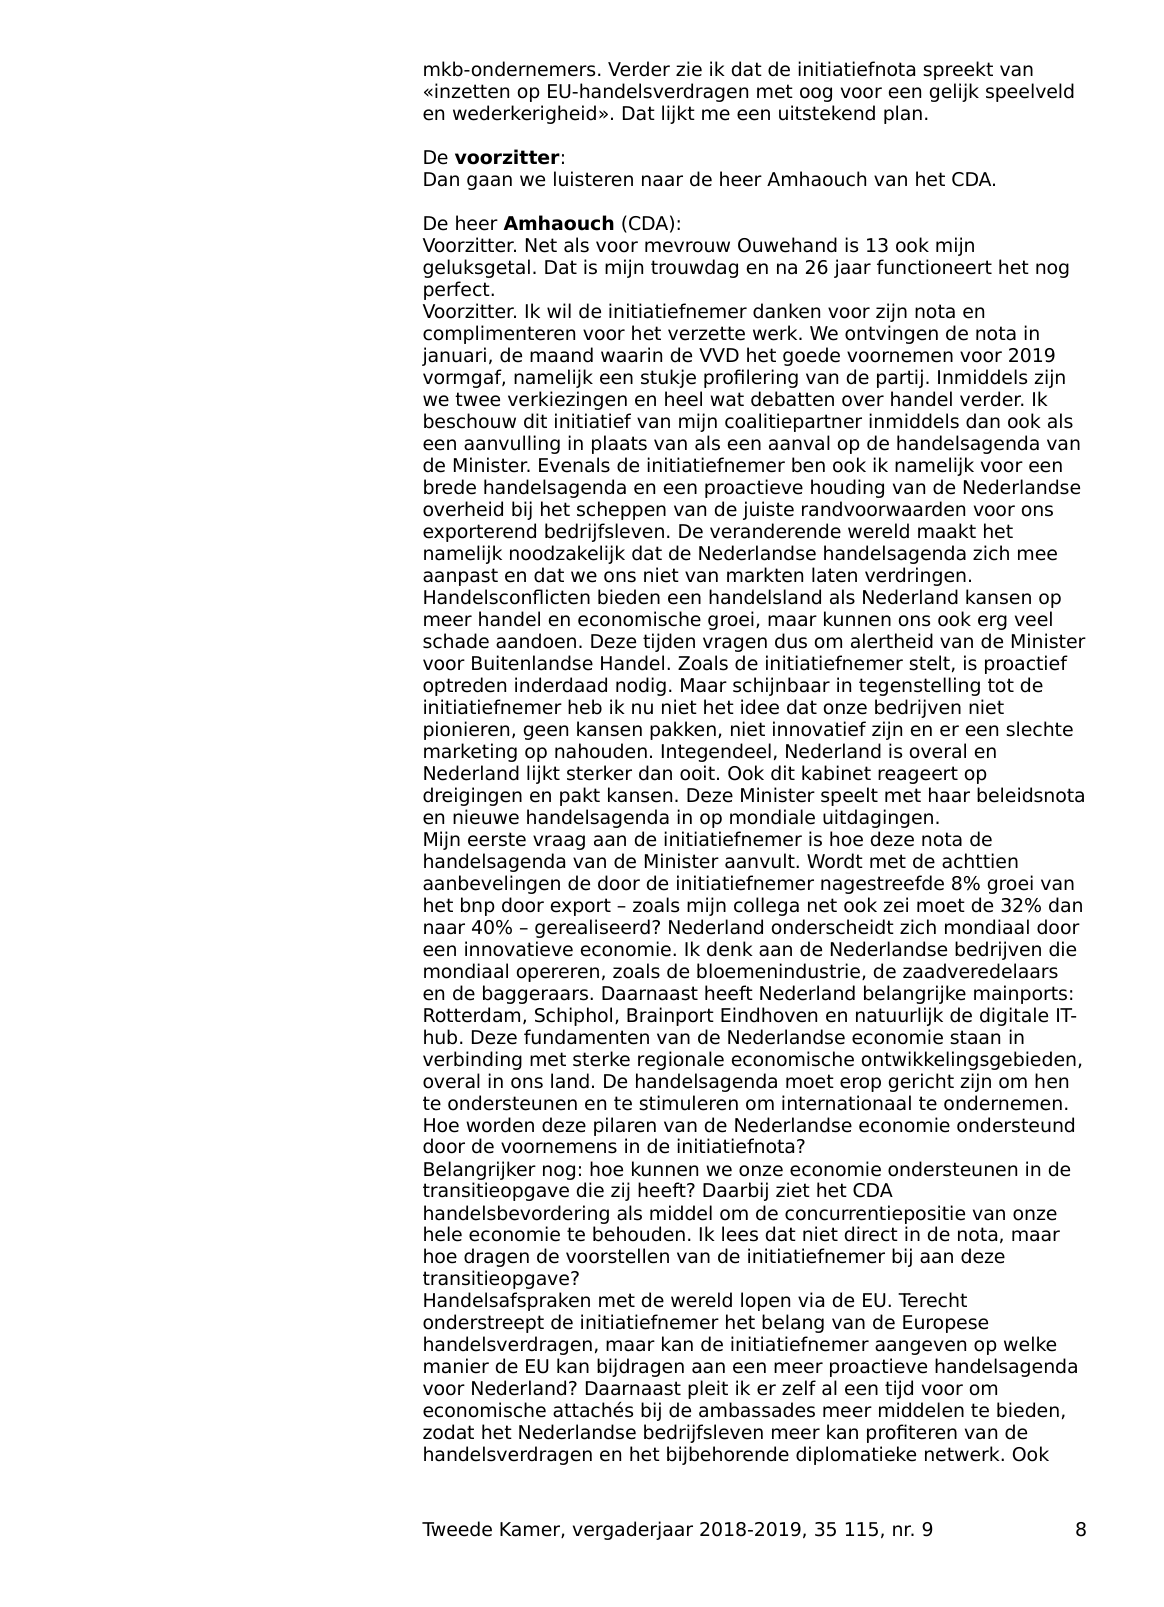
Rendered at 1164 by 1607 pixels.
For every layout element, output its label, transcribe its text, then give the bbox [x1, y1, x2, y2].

text Handelsafspraken met de wereld lopen via de EU. Terecht onderstreept de initiatiefnemer het belang van de Europese handelsverdragen, maar kan de initiatiefnemer aangeven op welke manier de EU kan bijdragen aan een meer proactieve handelsagenda voor Nederland? Daarnaast pleit ik er zelf al een tijd voor om economische attachés bij de ambassades meer middelen te bieden, zodat het Nederlandse bedrijfsleven meer kan profiteren van de handelsverdragen en het bijbehorende diplomatieke netwerk. Ook [422, 1290, 1087, 1466]
text mkb-ondernemers. Verder zie ik dat de initiatiefnota spreekt van «inzetten op EU-handelsverdragen met oog voor een gelijk speelveld en wederkerigheid». Dat lijkt me een uitstekend plan. [422, 59, 1087, 125]
text Dan gaan we luisteren naar de heer Amhaouch van het CDA. [422, 169, 1087, 191]
text Voorzitter. Net als voor mevrouw Ouwehand is 13 ook mijn geluksgetal. Dat is mijn trouwdag en na 26 jaar functioneert het nog perfect. [422, 235, 1087, 301]
text Belangrijker nog: hoe kunnen we onze economie ondersteunen in de transitieopgave die zij heeft? Daarbij ziet het CDA handelsbevordering als middel om de concurrentiepositie van onze hele economie te behouden. Ik lees dat niet direct in de nota, maar hoe dragen de voorstellen van de initiatiefnemer bij aan deze transitieopgave? [422, 1158, 1087, 1290]
text Mijn eerste vraag aan de initiatiefnemer is hoe deze nota de handelsagenda van de Minister aanvult. Wordt met de achttien aanbevelingen de door de initiatiefnemer nagestreefde 8% groei van het bnp door export – zoals mijn collega net ook zei moet de 32% dan naar 40% – gerealiseerd? Nederland onderscheidt zich mondiaal door een innovatieve economie. Ik denk aan de Nederlandse bedrijven die mondiaal opereren, zoals de bloemenindustrie, de zaadveredelaars en de baggeraars. Daarnaast heeft Nederland belangrijke mainports: Rotterdam, Schiphol, Brainport Eindhoven en natuurlijk de digitale IT-hub. Deze fundamenten van de Nederlandse economie staan in verbinding met sterke regionale economische ontwikkelingsgebieden, overal in ons land. De handelsagenda moet erop gericht zijn om hen te ondersteunen en te stimuleren om internationaal te ondernemen. Hoe worden deze pilaren van de Nederlandse economie ondersteund door de voornemens in de initiatiefnota? [422, 829, 1087, 1158]
text De heer Amhaouch (CDA): [422, 213, 1087, 235]
text Voorzitter. Ik wil de initiatiefnemer danken voor zijn nota en complimenteren voor het verzette werk. We ontvingen de nota in januari, de maand waarin de VVD het goede voornemen voor 2019 vormgaf, namelijk een stukje profilering van de partij. Inmiddels zijn we twee verkiezingen en heel wat debatten over handel verder. Ik beschouw dit initiatief van mijn coalitiepartner inmiddels dan ook als een aanvulling in plaats van als een aanval op de handelsagenda van de Minister. Evenals de initiatiefnemer ben ook ik namelijk voor een brede handelsagenda en een proactieve houding van de Nederlandse overheid bij het scheppen van de juiste randvoorwaarden voor ons exporterend bedrijfsleven. De veranderende wereld maakt het namelijk noodzakelijk dat de Nederlandse handelsagenda zich mee aanpast en dat we ons niet van markten laten verdringen. Handelsconflicten bieden een handelsland als Nederland kansen op meer handel en economische groei, maar kunnen ons ook erg veel schade aandoen. Deze tijden vragen dus om alertheid van de Minister voor Buitenlandse Handel. Zoals de initiatiefnemer stelt, is proactief optreden inderdaad nodig. Maar schijnbaar in tegenstelling tot de initiatiefnemer heb ik nu niet het idee dat onze bedrijven niet pionieren, geen kansen pakken, niet innovatief zijn en er een slechte marketing op nahouden. Integendeel, Nederland is overal en Nederland lijkt sterker dan ooit. Ook dit kabinet reageert op dreigingen en pakt kansen. Deze Minister speelt met haar beleidsnota en nieuwe handelsagenda in op mondiale uitdagingen. [422, 301, 1087, 829]
text De voorzitter: [422, 147, 1087, 169]
